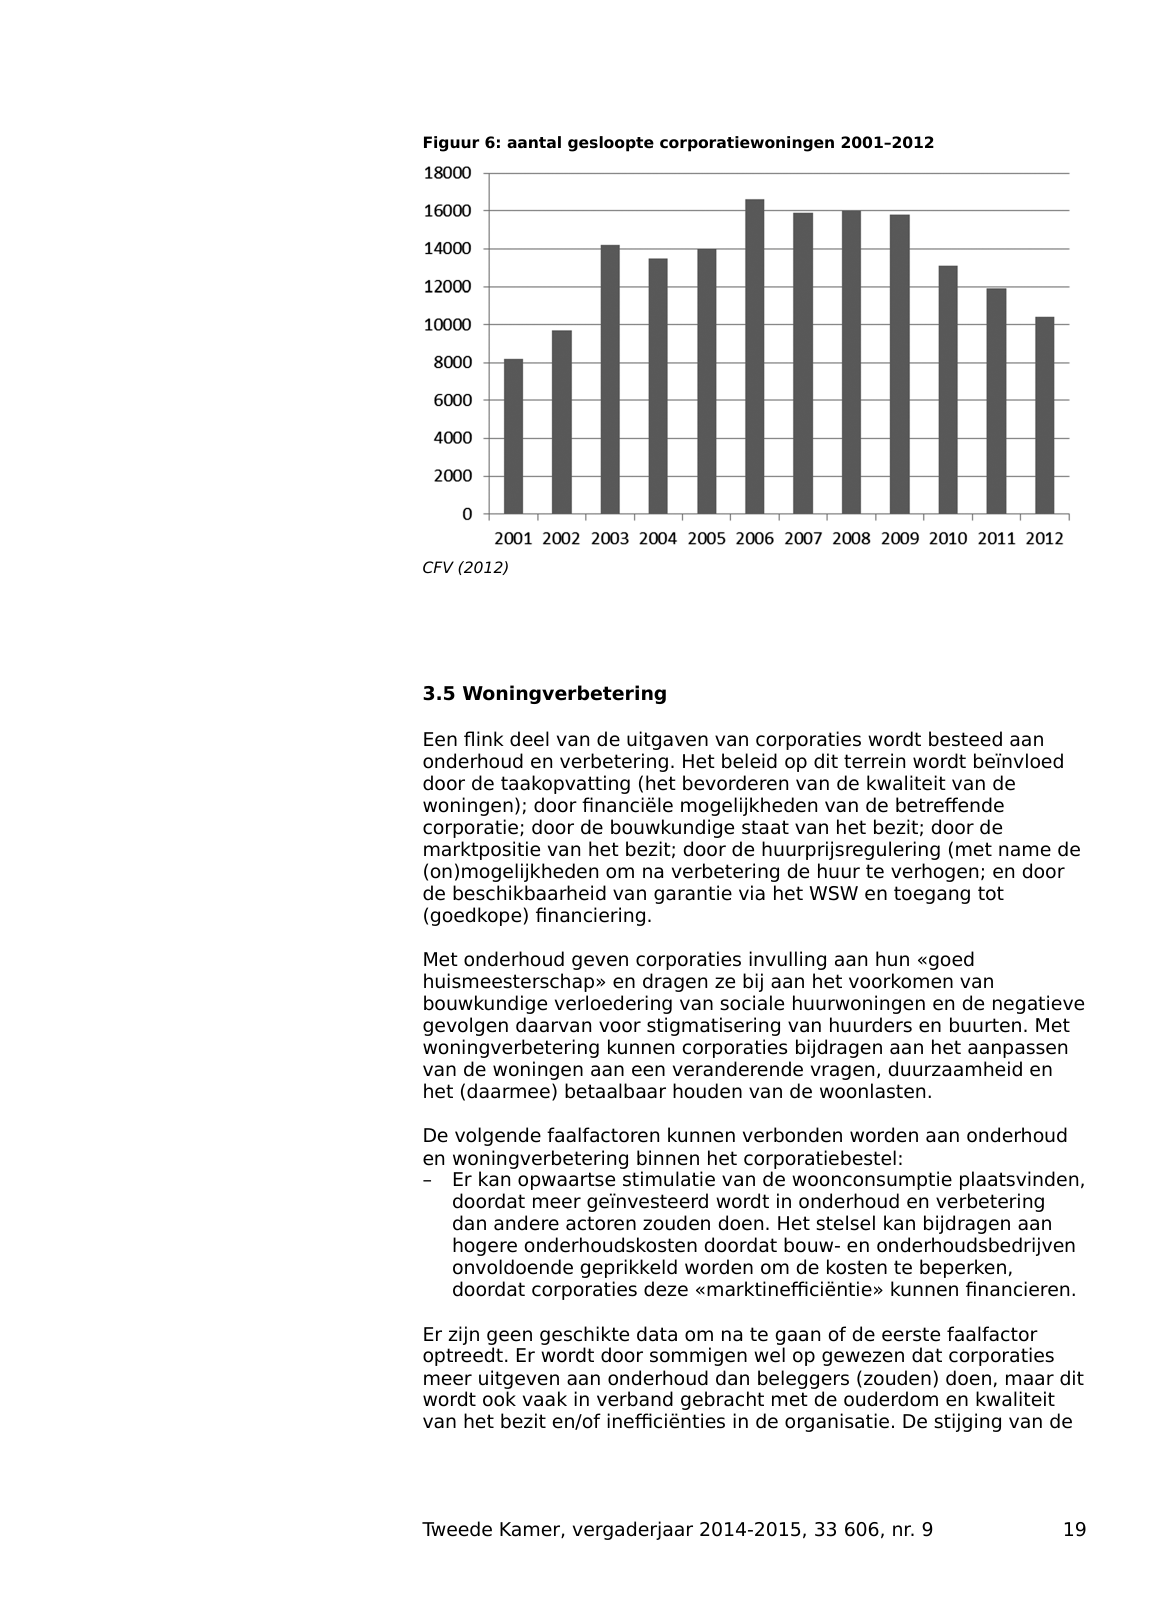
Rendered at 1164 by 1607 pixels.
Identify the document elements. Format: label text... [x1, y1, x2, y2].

text De volgende faalfactoren kunnen verbonden worden aan onderhoud en woningverbetering binnen het corporatiebestel: [422, 1125, 1087, 1169]
text Met onderhoud geven corporaties invulling aan hun «goed huismeesterschap» en dragen ze bij aan het voorkomen van bouwkundige verloedering van sociale huurwoningen en de negatieve gevolgen daarvan voor stigmatisering van huurders en buurten. Met woningverbetering kunnen corporaties bijdragen aan het aanpassen van de woningen aan een veranderende vragen, duurzaamheid en het (daarmee) betaalbaar houden van de woonlasten. [422, 949, 1087, 1103]
text – Er kan opwaartse stimulatie van de woonconsumptie plaatsvinden, doordat meer geïnvesteerd wordt in onderhoud en verbetering dan andere actoren zouden doen. Het stelsel kan bijdragen aan hogere onderhoudskosten doordat bouw- en onderhoudsbedrijven onvoldoende geprikkeld worden om de kosten te beperken, doordat corporaties deze «marktinefficiëntie» kunnen financieren. [422, 1169, 1087, 1301]
subtitle 3.5 Woningverbetering [422, 682, 1087, 704]
picture [422, 163, 1072, 548]
text CFV (2012) [422, 559, 1072, 577]
text Figuur 6: aantal gesloopte corporatiewoningen 2001–2012 [422, 134, 1072, 152]
text Een flink deel van de uitgaven van corporaties wordt besteed aan onderhoud en verbetering. Het beleid op dit terrein wordt beïnvloed door de taakopvatting (het bevorderen van de kwaliteit van de woningen); door financiële mogelijkheden van de betreffende corporatie; door de bouwkundige staat van het bezit; door de marktpositie van het bezit; door de huurprijsregulering (met name de (on)mogelijkheden om na verbetering de huur te verhogen; en door de beschikbaarheid van garantie via het WSW en toegang tot (goedkope) financiering. [422, 729, 1087, 927]
text Er zijn geen geschikte data om na te gaan of de eerste faalfactor optreedt. Er wordt door sommigen wel op gewezen dat corporaties meer uitgeven aan onderhoud dan beleggers (zouden) doen, maar dit wordt ook vaak in verband gebracht met de ouderdom en kwaliteit van het bezit en/of inefficiënties in de organisatie. De stijging van de [422, 1323, 1087, 1433]
